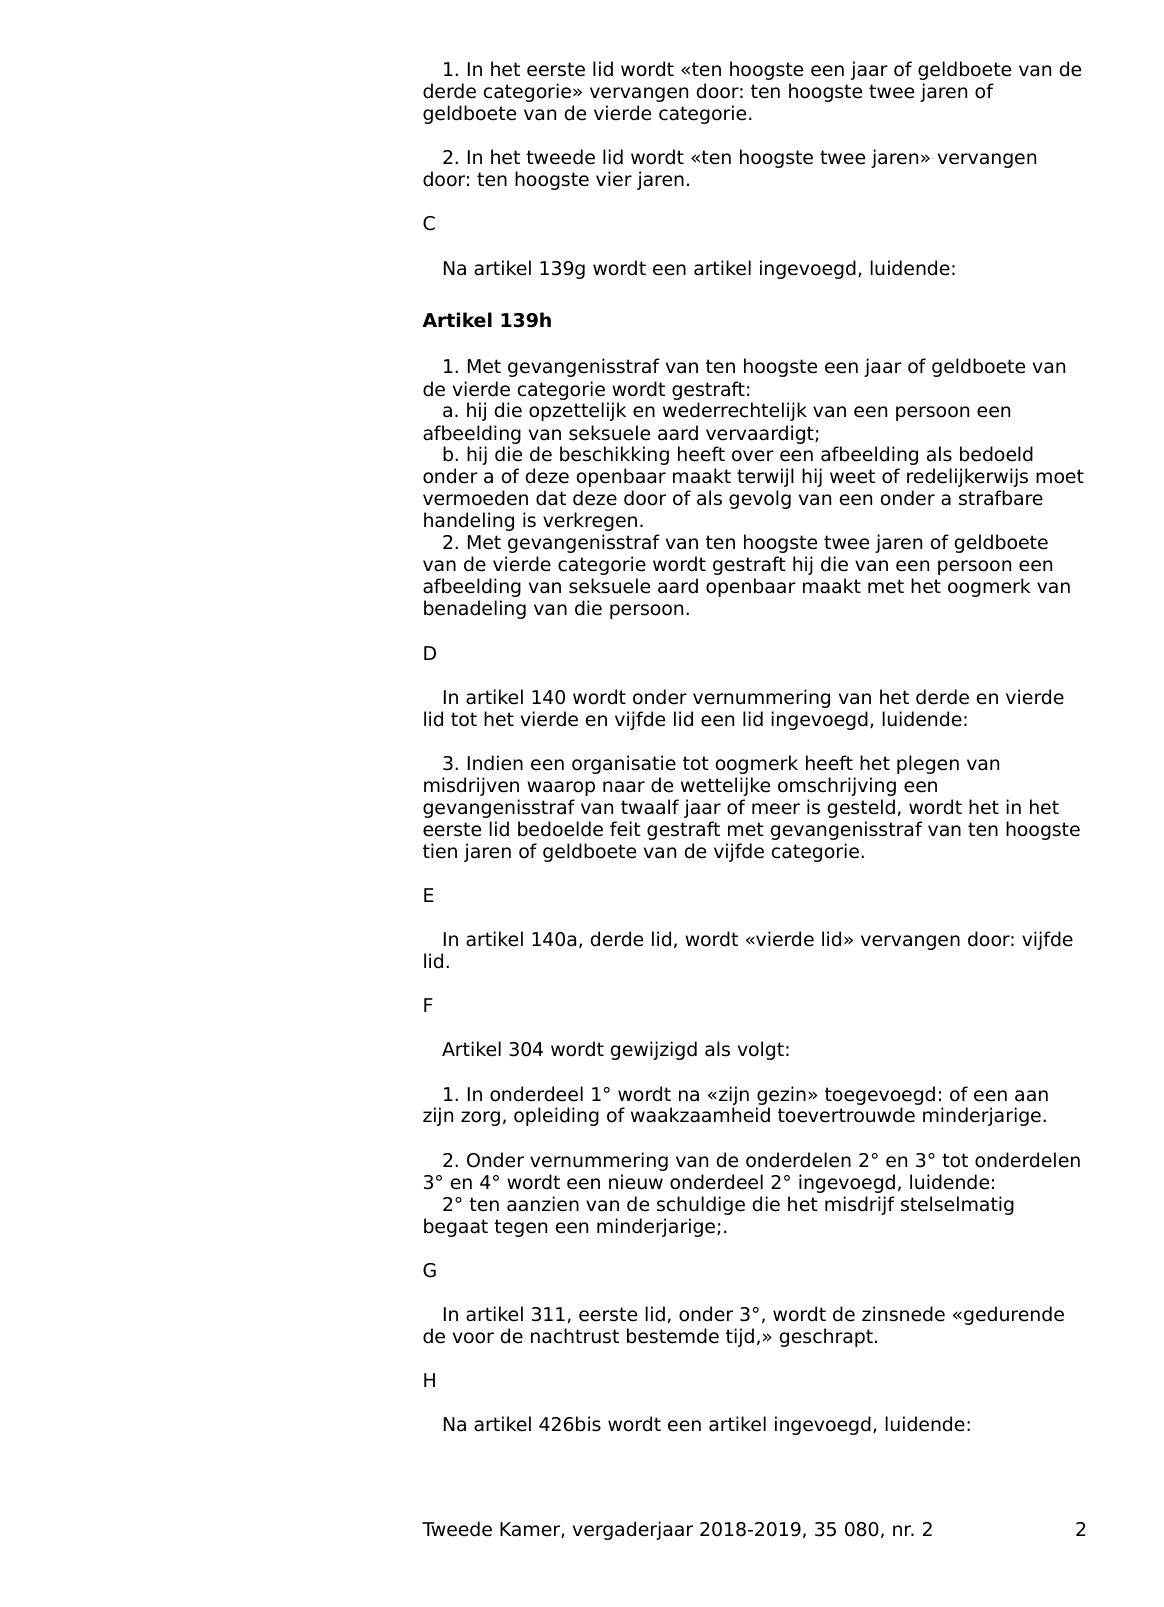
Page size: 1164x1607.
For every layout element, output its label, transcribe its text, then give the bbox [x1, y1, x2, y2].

subtitle Artikel 139h [422, 309, 1087, 331]
text F [422, 995, 1087, 1017]
text 1. In het eerste lid wordt «ten hoogste een jaar of geldboete van de derde categorie» vervangen door: ten hoogste twee jaren of geldboete van de vierde categorie. [422, 59, 1087, 125]
text a. hij die opzettelijk en wederrechtelijk van een persoon een afbeelding van seksuele aard vervaardigt; [422, 400, 1087, 444]
text 3. Indien een organisatie tot oogmerk heeft het plegen van misdrijven waarop naar de wettelijke omschrijving een gevangenisstraf van twaalf jaar of meer is gesteld, wordt het in het eerste lid bedoelde feit gestraft met gevangenisstraf van ten hoogste tien jaren of geldboete van de vijfde categorie. [422, 753, 1087, 863]
text b. hij die de beschikking heeft over een afbeelding als bedoeld onder a of deze openbaar maakt terwijl hij weet of redelijkerwijs moet vermoeden dat deze door of als gevolg van een onder a strafbare handeling is verkregen. [422, 444, 1087, 532]
text Na artikel 426bis wordt een artikel ingevoegd, luidende: [422, 1414, 1087, 1436]
text In artikel 140a, derde lid, wordt «vierde lid» vervangen door: vijfde lid. [422, 929, 1087, 973]
text 2. In het tweede lid wordt «ten hoogste twee jaren» vervangen door: ten hoogste vier jaren. [422, 147, 1087, 191]
text G [422, 1260, 1087, 1282]
text In artikel 311, eerste lid, onder 3°, wordt de zinsnede «gedurende de voor de nachtrust bestemde tijd,» geschrapt. [422, 1304, 1087, 1348]
text H [422, 1370, 1087, 1392]
text E [422, 885, 1087, 907]
text 2. Onder vernummering van de onderdelen 2° en 3° tot onderdelen 3° en 4° wordt een nieuw onderdeel 2° ingevoegd, luidende: [422, 1149, 1087, 1193]
text 2. Met gevangenisstraf van ten hoogste twee jaren of geldboete van de vierde categorie wordt gestraft hij die van een persoon een afbeelding van seksuele aard openbaar maakt met het oogmerk van benadeling van die persoon. [422, 532, 1087, 620]
text 2° ten aanzien van de schuldige die het misdrijf stelselmatig begaat tegen een minderjarige;. [422, 1193, 1087, 1237]
text Na artikel 139g wordt een artikel ingevoegd, luidende: [422, 257, 1087, 279]
text C [422, 213, 1087, 235]
text 1. In onderdeel 1° wordt na «zijn gezin» toegevoegd: of een aan zijn zorg, opleiding of waakzaamheid toevertrouwde minderjarige. [422, 1083, 1087, 1127]
text In artikel 140 wordt onder vernummering van het derde en vierde lid tot het vierde en vijfde lid een lid ingevoegd, luidende: [422, 687, 1087, 731]
text Artikel 304 wordt gewijzigd als volgt: [422, 1039, 1087, 1061]
text 1. Met gevangenisstraf van ten hoogste een jaar of geldboete van de vierde categorie wordt gestraft: [422, 356, 1087, 400]
text D [422, 642, 1087, 664]
